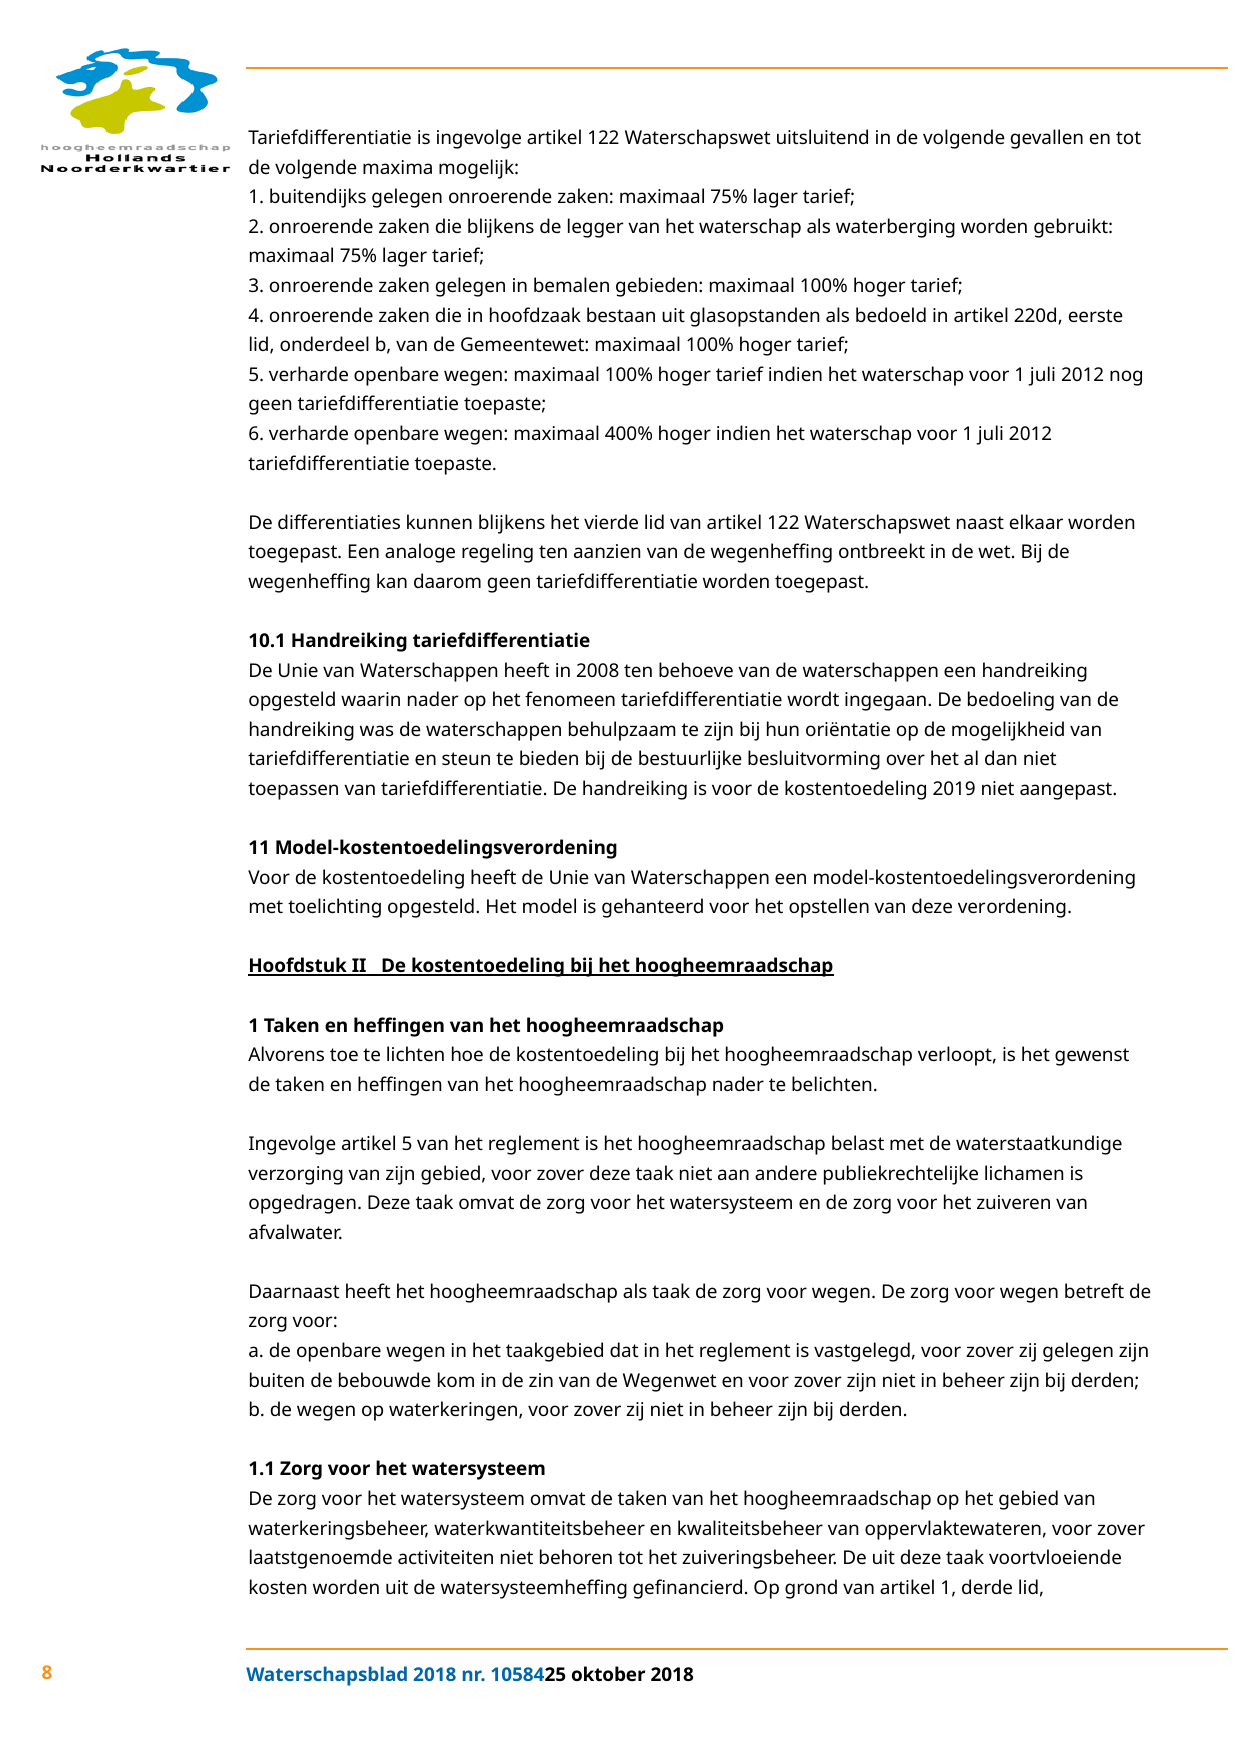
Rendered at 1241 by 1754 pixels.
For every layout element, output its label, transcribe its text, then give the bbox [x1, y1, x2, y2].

text 3. onroerende zaken gelegen in bemalen gebieden: maximaal 100% hoger tarief; [248, 272, 1152, 298]
text 4. onroerende zaken die in hoofdzaak bestaan uit glasopstanden als bedoeld in artikel 220d, eerste lid, onderdeel b, van de Gemeentewet: maximaal 100% hoger tarief; [248, 302, 1152, 357]
text Tariefdifferentiatie is ingevolge artikel 122 Waterschapswet uitsluitend in de volgende gevallen en tot de volgende maxima mogelijk: [248, 124, 1152, 180]
text 5. verharde openbare wegen: maximaal 100% hoger tarief indien het waterschap voor 1 juli 2012 nog geen tariefdifferentiatie toepaste; [248, 361, 1152, 416]
text Alvorens toe te lichten hoe de kostentoedeling bij het hoogheemraadschap verloopt, is het gewenst de taken en heffingen van het hoogheemraadschap nader te belichten. [248, 1041, 1152, 1097]
text De differentiaties kunnen blijkens het vierde lid van artikel 122 Waterschapswet naast elkaar worden toegepast. Een analoge regeling ten aanzien van de wegenheffing ontbreekt in de wet. Bij de wegenheffing kan daarom geen tariefdifferentiatie worden toegepast. [248, 509, 1152, 594]
text 6. verharde openbare wegen: maximaal 400% hoger indien het waterschap voor 1 juli 2012 tariefdifferentiatie toepaste. [248, 420, 1152, 476]
text a. de openbare wegen in het taakgebied dat in het reglement is vastgelegd, voor zover zij gelegen zijn buiten de bebouwde kom in de zin van de Wegenwet en voor zover zijn niet in beheer zijn bij derden; [248, 1337, 1152, 1393]
text 1.1 Zorg voor het watersysteem [248, 1456, 1152, 1481]
text 1. buitendijks gelegen onroerende zaken: maximaal 75% lager tarief; [248, 183, 1152, 209]
text 10.1 Handreiking tariefdifferentiatie [248, 627, 1152, 653]
text 1 Taken en heffingen van het hoogheemraadschap [248, 1012, 1152, 1038]
text Hoofdstuk II De kostentoedeling bij het hoogheemraadschap [248, 953, 1152, 978]
text 11 Model-kostentoedelingsverordening [248, 834, 1152, 860]
text b. de wegen op waterkeringen, voor zover zij niet in beheer zijn bij derden. [248, 1396, 1152, 1422]
picture [41, 47, 231, 172]
text Daarnaast heeft het hoogheemraadschap als taak de zorg voor wegen. De zorg voor wegen betreft de zorg voor: [248, 1278, 1152, 1333]
text Ingevolge artikel 5 van het reglement is het hoogheemraadschap belast met de waterstaatkundige verzorging van zijn gebied, voor zover deze taak niet aan andere publiekrechtelijke lichamen is opgedragen. Deze taak omvat de zorg voor het watersysteem en de zorg voor het zuiveren van afvalwater. [248, 1130, 1152, 1245]
text Voor de kostentoedeling heeft de Unie van Water­schap­pen een model-kostentoedelings­verordening met toelichting opge­steld. Het model is gehanteerd voor het opstellen van deze ver­ordening. [248, 864, 1152, 919]
text 2. onroerende zaken die blijkens de legger van het waterschap als waterberging worden gebruikt: maximaal 75% lager tarief; [248, 213, 1152, 268]
text De zorg voor het watersysteem omvat de taken van het hoogheemraadschap op het gebied van waterkeringsbeheer, waterkwantiteitsbeheer en kwaliteitsbeheer van oppervlaktewateren, voor zover laatstgenoemde activiteiten niet behoren tot het zuiveringsbeheer. De uit deze taak voortvloeiende kosten worden uit de watersysteemheffing gefinancierd. Op grond van artikel 1, derde lid, [248, 1485, 1152, 1600]
text De Unie van Waterschappen heeft in 2008 ten behoeve van de waterschappen een handreiking opgesteld waarin nader op het fenomeen tariefdifferentiatie wordt ingegaan. De bedoeling van de handreiking was de waterschappen behulpzaam te zijn bij hun oriëntatie op de mogelijkheid van tariefdifferentiatie en steun te bieden bij de bestuurlijke besluitvorming over het al dan niet toepassen van tariefdifferentiatie. De handreiking is voor de kostentoedeling 2019 niet aangepast. [248, 657, 1152, 801]
